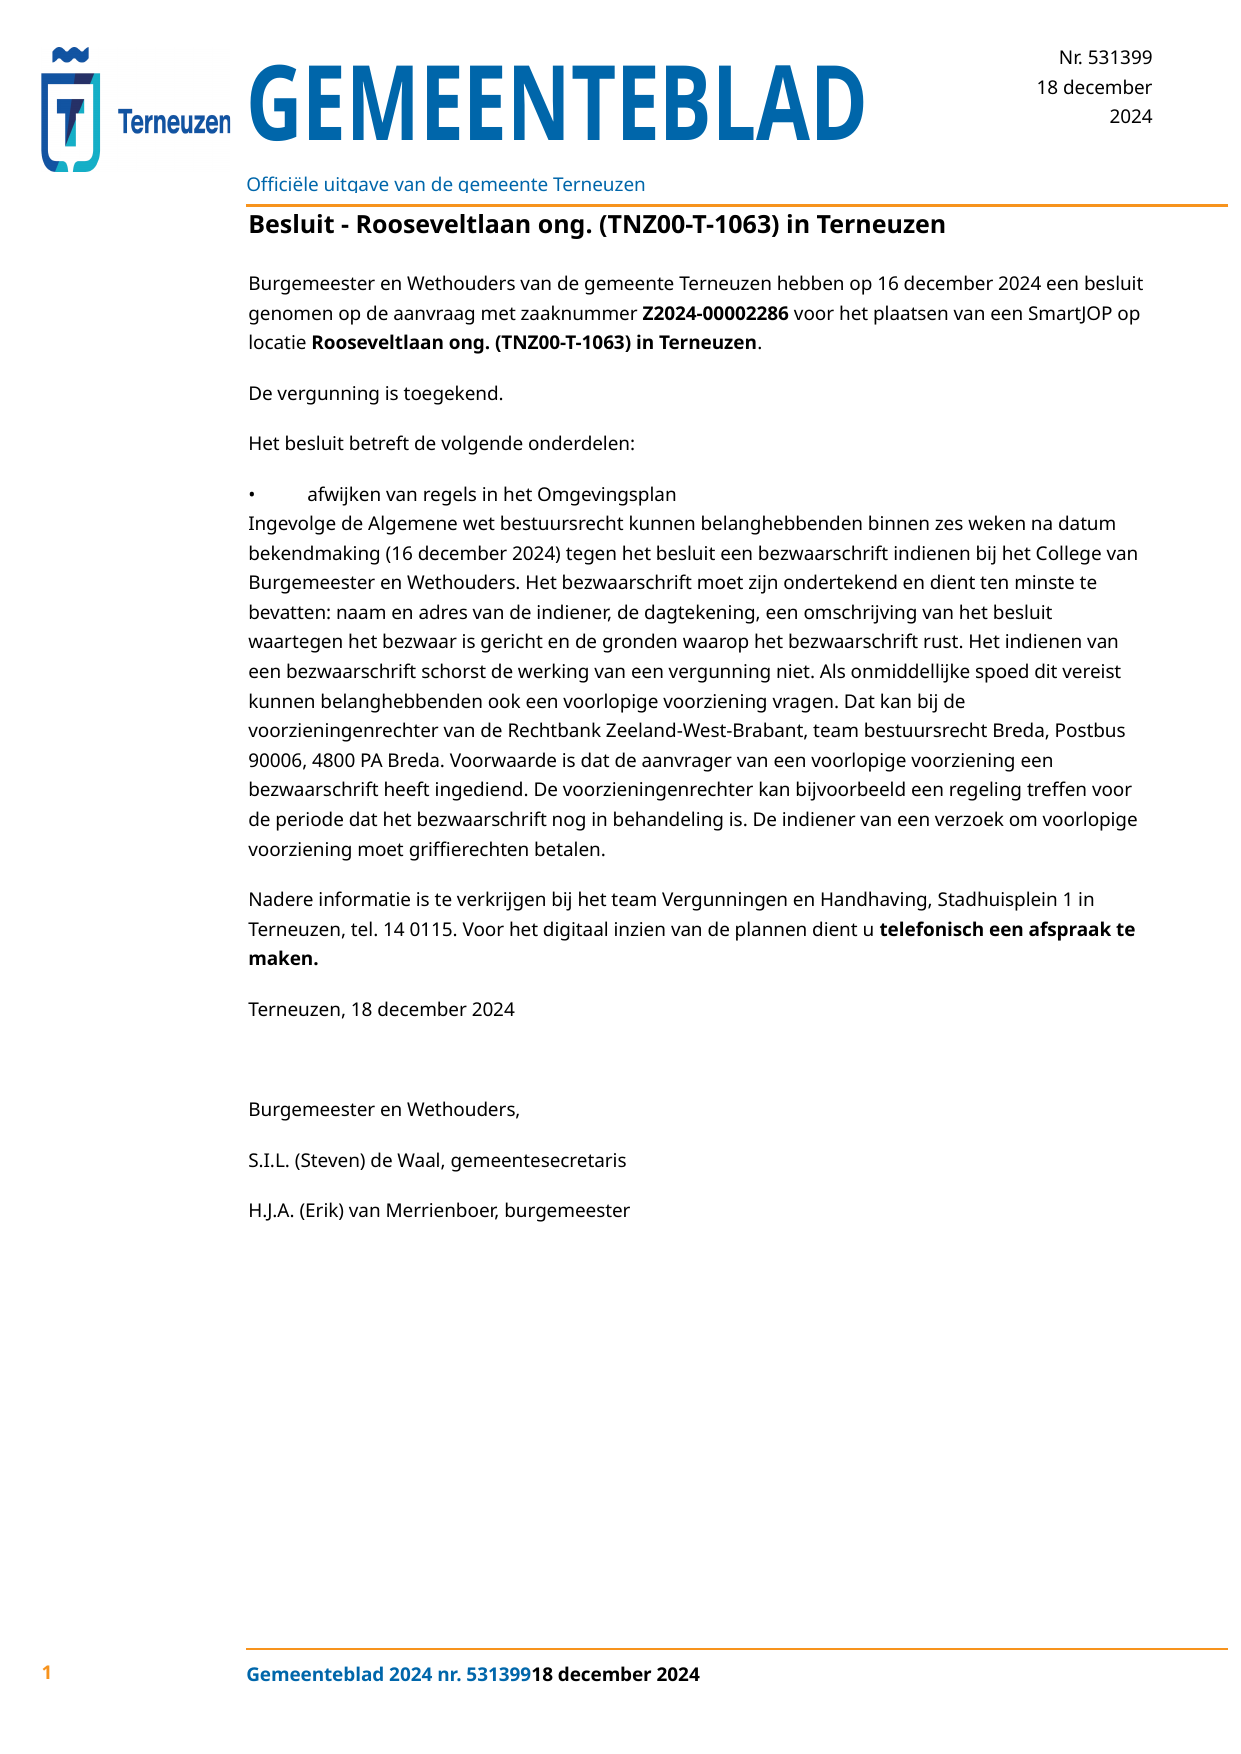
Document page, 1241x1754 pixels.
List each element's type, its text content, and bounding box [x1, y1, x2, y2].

text Nadere informatie is te verkrijgen bij het team Vergunningen en Handhaving, Stadhuisplein 1 in Terneuzen, tel. 14 0115. Voor het digitaal inzien van de plannen dient u telefonisch een afspraak te maken. [248, 886, 1152, 971]
text Besluit - Rooseveltlaan ong. (TNZ00-T-1063) in Terneuzen [248, 207, 1152, 241]
text Ingevolge de Algemene wet bestuursrecht kunnen belanghebbenden binnen zes weken na datum bekendmaking (16 december 2024) tegen het besluit een bezwaarschrift indienen bij het College van Burgemeester en Wethouders. Het bezwaarschrift moet zijn ondertekend en dient ten minste te bevatten: naam en adres van de indiener, de dagtekening, een omschrijving van het besluit waartegen het bezwaar is gericht en de gronden waarop het bezwaarschrift rust. Het indienen van een bezwaarschrift schorst de werking van een vergunning niet. Als onmiddellijke spoed dit vereist kunnen belanghebbenden ook een voorlopige voorziening vragen. Dat kan bij de voorzieningenrechter van de Rechtbank Zeeland-West-Brabant, team bestuursrecht Breda, Postbus 90006, 4800 PA Breda. Voorwaarde is dat de aanvrager van een voorlopige voorziening een bezwaarschrift heeft ingediend. De voorzieningenrechter kan bijvoorbeeld een regeling treffen voor de periode dat het bezwaarschrift nog in behandeling is. De indiener van een verzoek om voorlopige voorziening moet griffierechten betalen. [248, 510, 1152, 861]
text H.J.A. (Erik) van Merrienboer, burgemeester [248, 1197, 1152, 1223]
picture [41, 47, 231, 172]
text Terneuzen, 18 december 2024 [248, 996, 1152, 1021]
text Burgemeester en Wethouders, [248, 1097, 1152, 1122]
text S.I.L. (Steven) de Waal, gemeentesecretaris [248, 1147, 1152, 1173]
list afwijken van regels in het Omgevingsplan [248, 481, 1152, 506]
text Het besluit betreft de volgende onderdelen: [248, 430, 1152, 456]
text Burgemeester en Wethouders van de gemeente Terneuzen hebben op 16 december 2024 een besluit genomen op de aanvraag met zaaknummer Z2024-00002286 voor het plaatsen van een SmartJOP op locatie Rooseveltlaan ong. (TNZ00-T-1063) in Terneuzen. [248, 270, 1152, 355]
text De vergunning is toegekend. [248, 380, 1152, 406]
